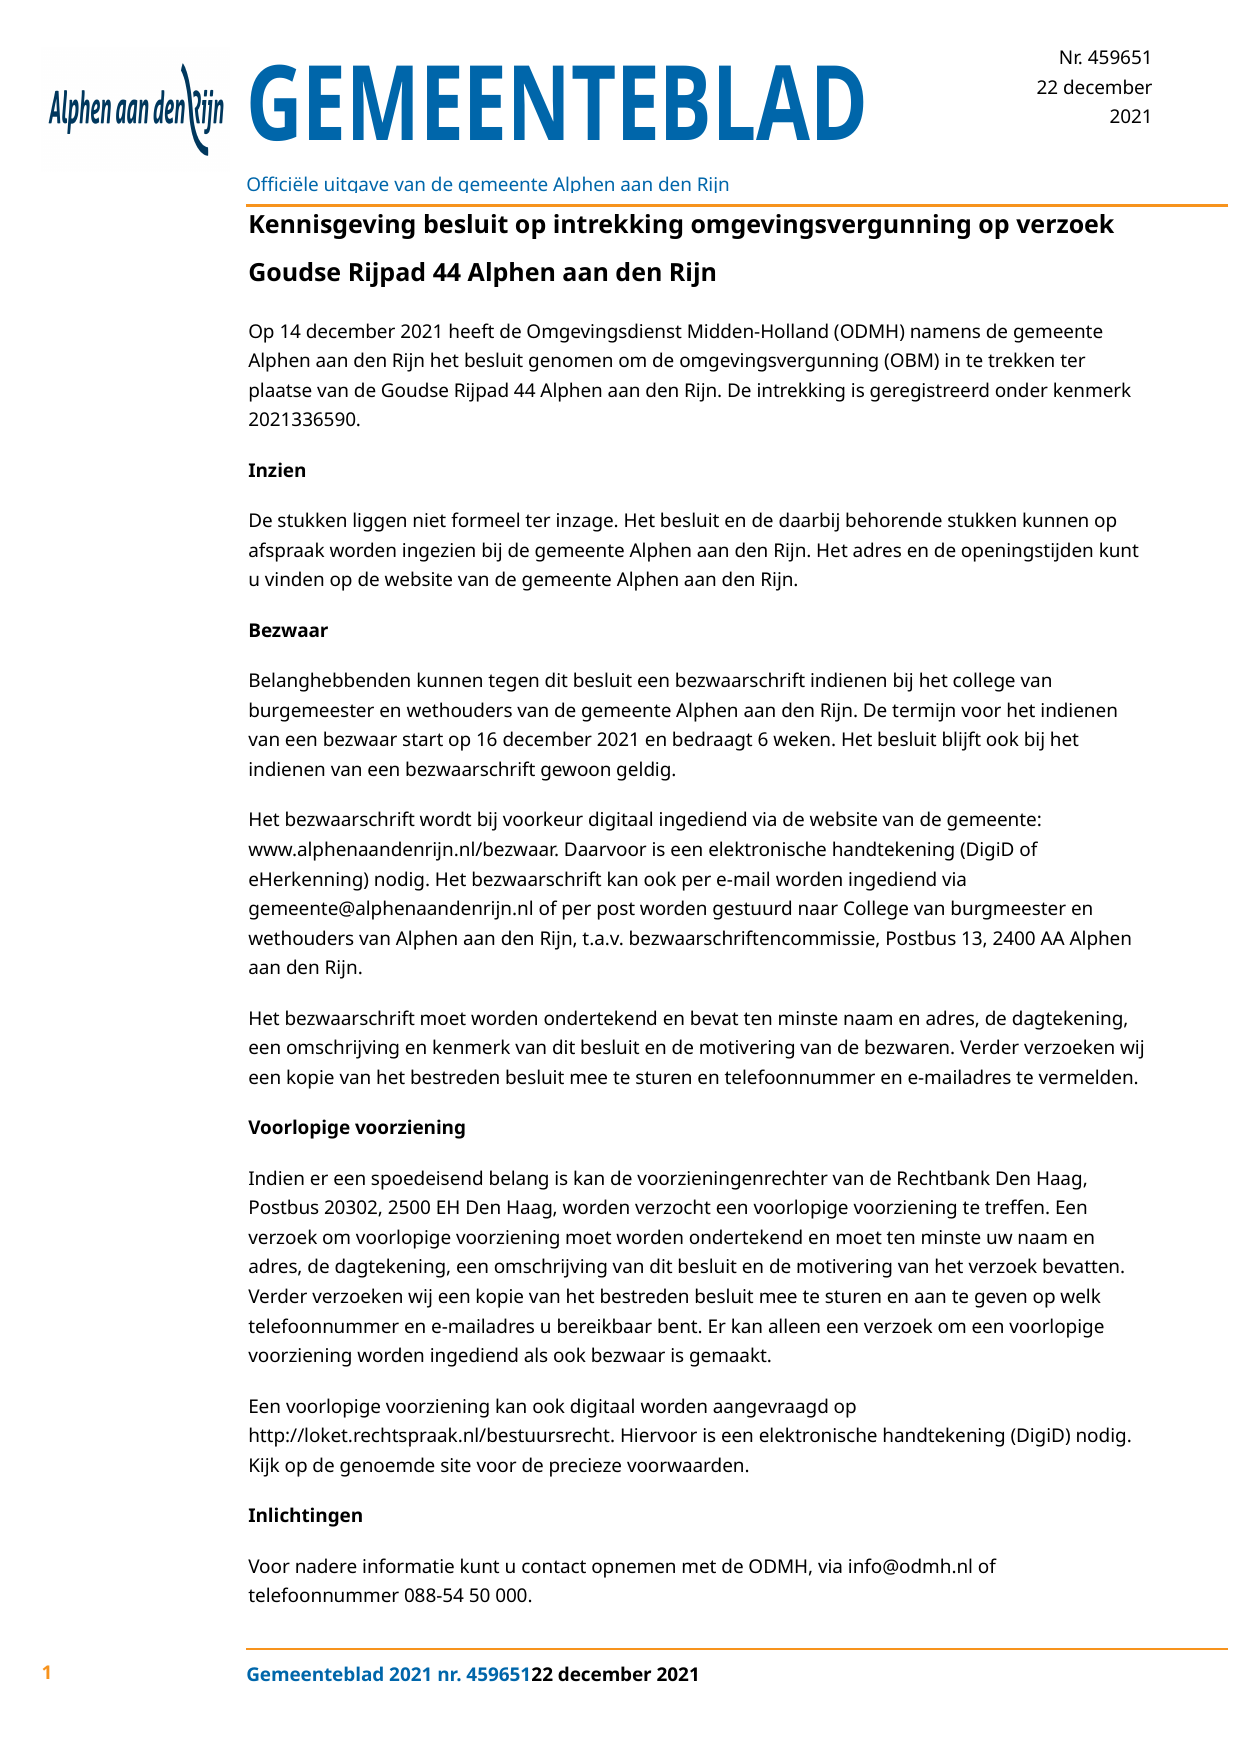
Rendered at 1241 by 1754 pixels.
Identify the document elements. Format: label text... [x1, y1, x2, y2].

text Een voorlopige voorziening kan ook digitaal worden aangevraagd op http://loket.rechtspraak.nl/bestuursrecht. Hiervoor is een elektronische handtekening (DigiD) nodig. Kijk op de genoemde site voor de precieze voorwaarden. [248, 1393, 1152, 1478]
text Inlichtingen [248, 1502, 1152, 1528]
text Belanghebbenden kunnen tegen dit besluit een bezwaarschrift indienen bij het college van burgemeester en wethouders van de gemeente Alphen aan den Rijn. De termijn voor het indienen van een bezwaar start op 16 december 2021 en bedraagt 6 weken. Het besluit blijft ook bij het indienen van een bezwaarschrift gewoon geldig. [248, 667, 1152, 782]
picture [41, 47, 231, 172]
text Voorlopige voorziening [248, 1114, 1152, 1140]
text Bezwaar [248, 617, 1152, 643]
text Het bezwaarschrift moet worden ondertekend en bevat ten minste naam en adres, de dagtekening, een omschrijving en kenmerk van dit besluit en de motivering van de bezwaren. Verder verzoeken wij een kopie van het bestreden besluit mee te sturen en telefoonnummer en e-mailadres te vermelden. [248, 1005, 1152, 1090]
text Het bezwaarschrift wordt bij voorkeur digitaal ingediend via de website van de gemeente: www.alphenaandenrijn.nl/bezwaar. Daarvoor is een elektronische handtekening (DigiD of eHerkenning) nodig. Het bezwaarschrift kan ook per e-mail worden ingediend via gemeente@alphenaandenrijn.nl of per post worden gestuurd naar College van burgmeester en wethouders van Alphen aan den Rijn, t.a.v. bezwaarschriftencommissie, Postbus 13, 2400 AA Alphen aan den Rijn. [248, 807, 1152, 980]
text Kennisgeving besluit op intrekking omgevingsvergunning op verzoek Goudse Rijpad 44 Alphen aan den Rijn [248, 207, 1152, 288]
text Indien er een spoedeisend belang is kan de voorzieningenrechter van de Rechtbank Den Haag, Postbus 20302, 2500 EH Den Haag, worden verzocht een voorlopige voorziening te treffen. Een verzoek om voorlopige voorziening moet worden ondertekend en moet ten minste uw naam en adres, de dagtekening, een omschrijving van dit besluit en de motivering van het verzoek bevatten. Verder verzoeken wij een kopie van het bestreden besluit mee te sturen en aan te geven op welk telefoonnummer en e-mailadres u bereikbaar bent. Er kan alleen een verzoek om een voorlopige voorziening worden ingediend als ook bezwaar is gemaakt. [248, 1165, 1152, 1368]
text Op 14 december 2021 heeft de Omgevingsdienst Midden-Holland (ODMH) namens de gemeente Alphen aan den Rijn het besluit genomen om de omgevingsvergunning (OBM) in te trekken ter plaatse van de Goudse Rijpad 44 Alphen aan den Rijn. De intrekking is geregistreerd onder kenmerk 2021336590. [248, 318, 1152, 432]
text De stukken liggen niet formeel ter inzage. Het besluit en de daarbij behorende stukken kunnen op afspraak worden ingezien bij de gemeente Alphen aan den Rijn. Het adres en de openingstijden kunt u vinden op de website van de gemeente Alphen aan den Rijn. [248, 507, 1152, 592]
text Voor nadere informatie kunt u contact opnemen met de ODMH, via info@odmh.nl of telefoonnummer 088-54 50 000. [248, 1553, 1152, 1608]
text Inzien [248, 457, 1152, 483]
